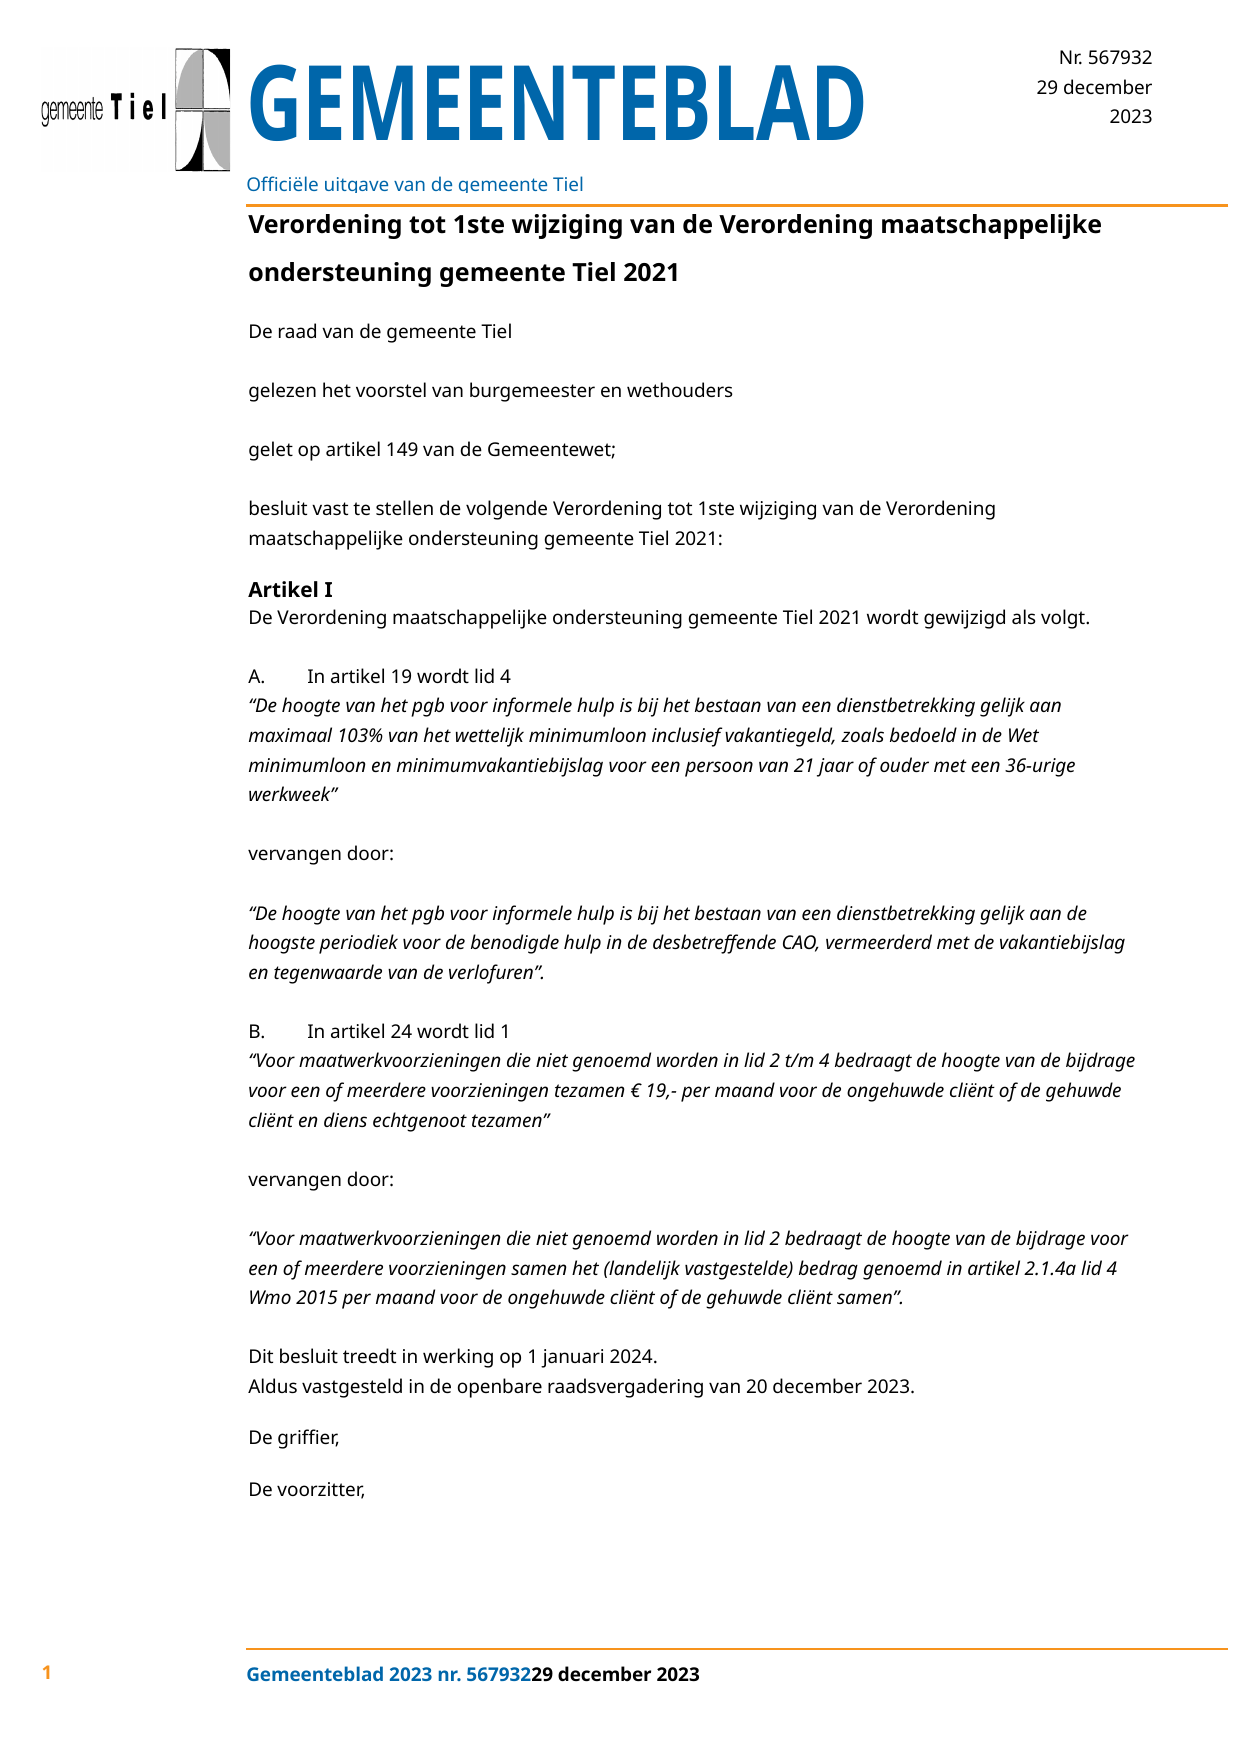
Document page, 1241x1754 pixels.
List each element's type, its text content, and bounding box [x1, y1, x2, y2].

text Artikel I [248, 575, 1152, 604]
text “De hoogte van het pgb voor informele hulp is bij het bestaan van een dienstbetrekking gelijk aan de hoogste periodiek voor de benodigde hulp in de desbetreffende CAO, vermeerderd met de vakantiebijslag en tegenwaarde van de verlofuren”. [248, 900, 1152, 984]
picture [41, 47, 231, 172]
text “De hoogte van het pgb voor informele hulp is bij het bestaan van een dienstbetrekking gelijk aan maximaal 103% van het wettelijk minimumloon inclusief vakantiegeld, zoals bedoeld in de Wet minimumloon en minimumvakantiebijslag voor een persoon van 21 jaar of ouder met een 36-urige werkweek” [248, 693, 1152, 807]
text De raad van de gemeente Tiel [248, 318, 1152, 344]
list In artikel 19 wordt lid 4 [248, 663, 1152, 689]
list In artikel 24 wordt lid 1 [248, 1018, 1152, 1044]
text “Voor maatwerkvoorzieningen die niet genoemd worden in lid 2 t/m 4 bedraagt de hoogte van de bijdrage voor een of meerdere voorzieningen tezamen € 19,- per maand voor de ongehuwde cliënt of de gehuwde cliënt en diens echtgenoot tezamen” [248, 1048, 1152, 1132]
text gelezen het voorstel van burgemeester en wethouders [248, 377, 1152, 403]
text De Verordening maatschappelijke ondersteuning gemeente Tiel 2021 wordt gewijzigd als volgt. [248, 604, 1152, 629]
text “Voor maatwerkvoorzieningen die niet genoemd worden in lid 2 bedraagt de hoogte van de bijdrage voor een of meerdere voorzieningen samen het (landelijk vastgestelde) bedrag genoemd in artikel 2.1.4a lid 4 Wmo 2015 per maand voor de ongehuwde cliënt of de gehuwde cliënt samen”. [248, 1225, 1152, 1310]
text Verordening tot 1ste wijziging van de Verordening maatschappelijke ondersteuning gemeente Tiel 2021 [248, 207, 1152, 288]
text De griffier, [248, 1424, 1152, 1450]
text Aldus vastgesteld in de openbare raadsvergadering van 20 december 2023. [248, 1373, 1152, 1399]
text gelet op artikel 149 van de Gemeentewet; [248, 436, 1152, 462]
text De voorzitter, [248, 1476, 1152, 1502]
text besluit vast te stellen de volgende Verordening tot 1ste wijziging van de Verordening maatschappelijke ondersteuning gemeente Tiel 2021: [248, 495, 1152, 551]
text Dit besluit treedt in werking op 1 januari 2024. [248, 1343, 1152, 1369]
text vervangen door: [248, 841, 1152, 866]
text vervangen door: [248, 1166, 1152, 1192]
